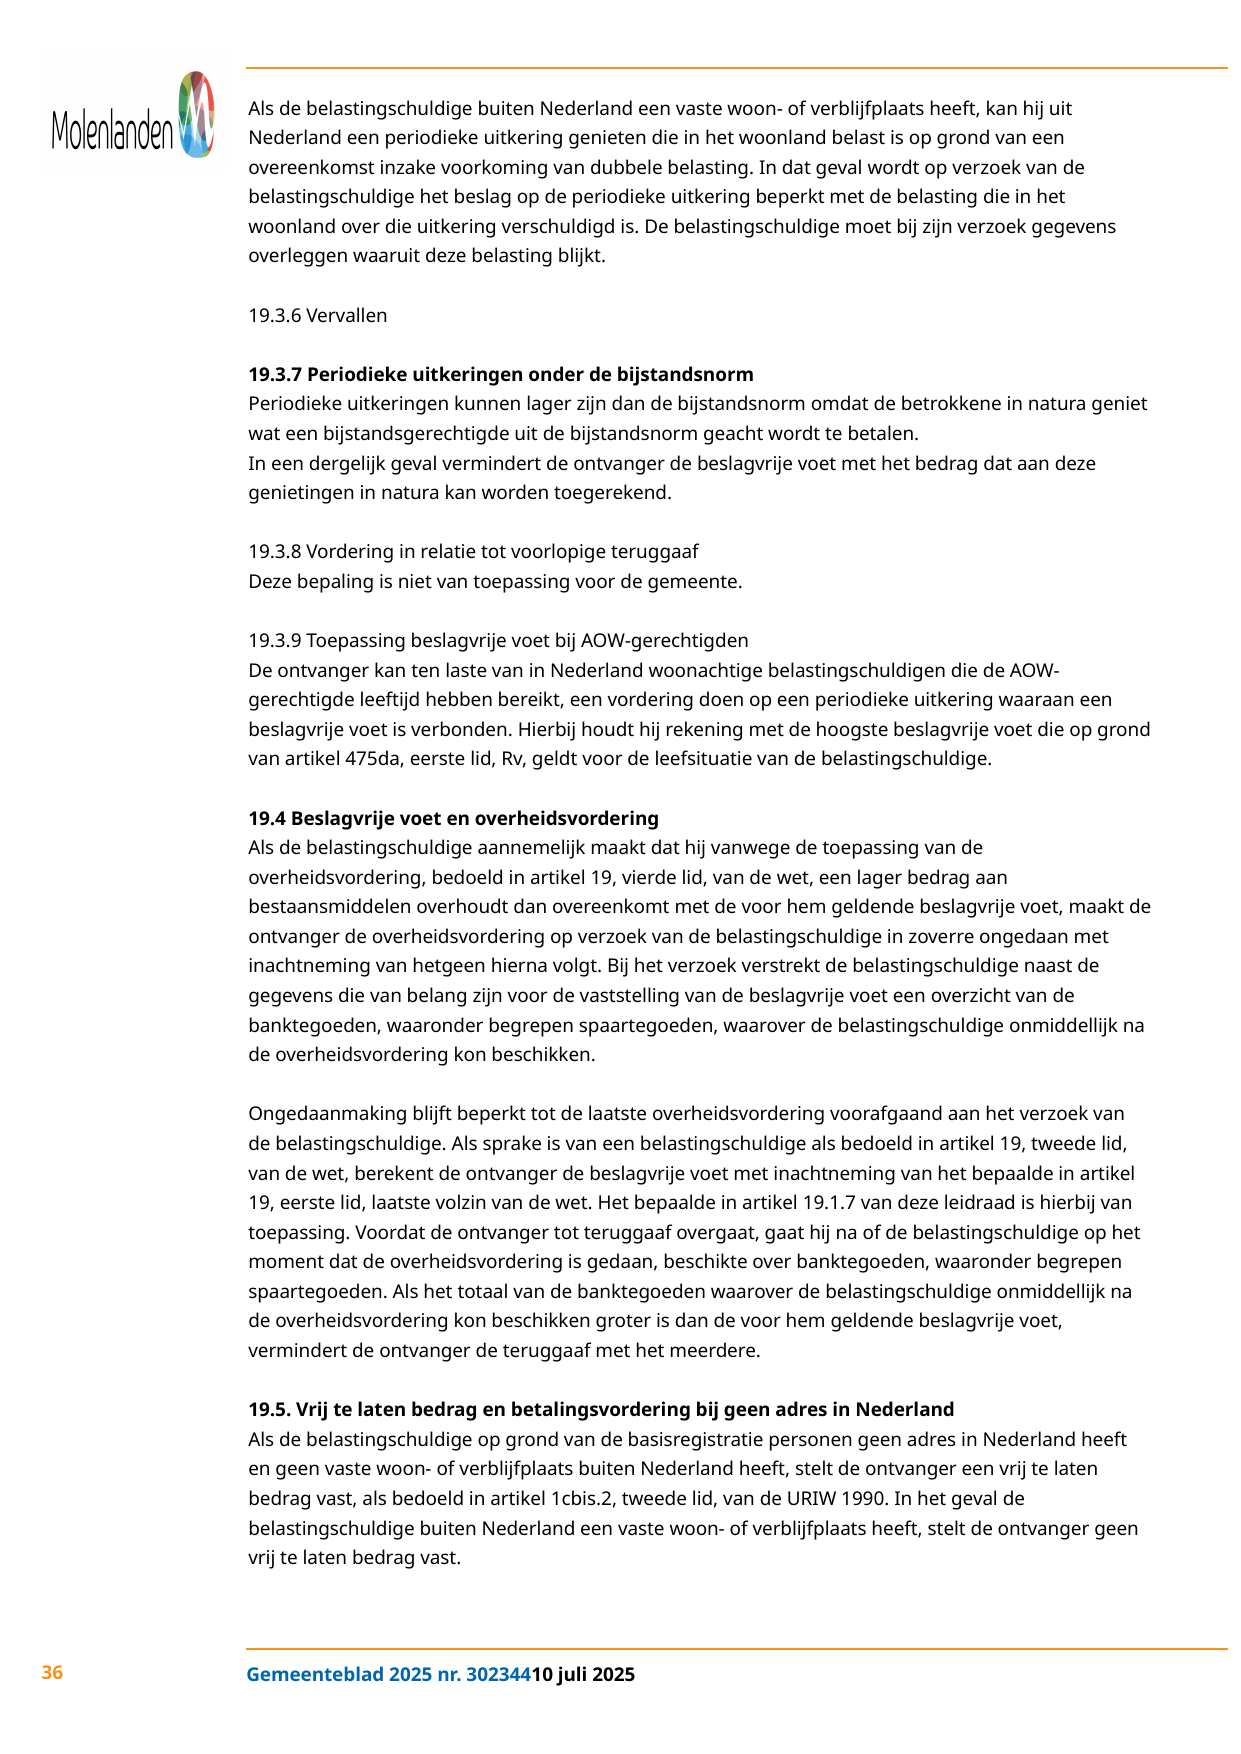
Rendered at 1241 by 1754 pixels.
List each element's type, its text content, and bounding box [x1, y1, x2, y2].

text Als de belastingschuldige buiten Nederland een vaste woon- of verblijfplaats heeft, kan hij uit Nederland een periodieke uitkering genieten die in het woonland belast is op grond van een overeenkomst inzake voorkoming van dubbele belasting. In dat geval wordt op verzoek van de belastingschuldige het beslag op de periodieke uitkering beperkt met de belasting die in het woonland over die uitkering verschuldigd is. De belastingschuldige moet bij zijn verzoek gegevens overleggen waaruit deze belasting blijkt. [248, 95, 1152, 268]
text 19.5. Vrij te laten bedrag en betalingsvordering bij geen adres in Nederland [248, 1396, 1152, 1422]
text In een dergelijk geval vermindert de ontvanger de beslagvrije voet met het bedrag dat aan deze genietingen in natura kan worden toegerekend. [248, 450, 1152, 505]
text Deze bepaling is niet van toepassing voor de gemeente. [248, 568, 1152, 594]
text Ongedaanmaking blijft beperkt tot de laatste overheidsvordering voorafgaand aan het verzoek van de belastingschuldige. Als sprake is van een belastingschuldige als bedoeld in artikel 19, tweede lid, van de wet, berekent de ontvanger de beslagvrije voet met inachtneming van het bepaalde in artikel 19, eerste lid, laatste volzin van de wet. Het bepaalde in artikel 19.1.7 van deze leidraad is hierbij van toepassing. Voordat de ontvanger tot teruggaaf overgaat, gaat hij na of de belastingschuldige op het moment dat de overheidsvordering is gedaan, beschikte over banktegoeden, waaronder begrepen spaartegoeden. Als het totaal van de banktegoeden waarover de belastingschuldige onmiddellijk na de overheidsvordering kon beschikken groter is dan de voor hem geldende beslagvrije voet, vermindert de ontvanger de teruggaaf met het meerdere. [248, 1101, 1152, 1363]
text 19.3.8 Vordering in relatie tot voorlopige teruggaaf [248, 538, 1152, 564]
text De ontvanger kan ten laste van in Nederland woonachtige belastingschuldigen die de AOW-gerechtigde leeftijd hebben bereikt, een vordering doen op een periodieke uitkering waaraan een beslagvrije voet is verbonden. Hierbij houdt hij rekening met de hoogste beslagvrije voet die op grond van artikel 475da, eerste lid, Rv, geldt voor de leefsituatie van de belastingschuldige. [248, 657, 1152, 771]
text 19.3.7 Periodieke uitkeringen onder de bijstandsnorm [248, 361, 1152, 387]
picture [41, 47, 231, 172]
text 19.3.6 Vervallen [248, 302, 1152, 328]
text Als de belastingschuldige op grond van de basisregistratie personen geen adres in Nederland heeft en geen vaste woon- of verblijfplaats buiten Nederland heeft, stelt de ontvanger een vrij te laten bedrag vast, als bedoeld in artikel 1cbis.2, tweede lid, van de URIW 1990. In het geval de belastingschuldige buiten Nederland een vaste woon- of verblijfplaats heeft, stelt de ontvanger geen vrij te laten bedrag vast. [248, 1426, 1152, 1570]
text Als de belastingschuldige aannemelijk maakt dat hij vanwege de toepassing van de overheidsvordering, bedoeld in artikel 19, vierde lid, van de wet, een lager bedrag aan bestaansmiddelen overhoudt dan overeenkomt met de voor hem geldende beslagvrije voet, maakt de ontvanger de overheidsvordering op verzoek van de belastingschuldige in zoverre ongedaan met inachtneming van hetgeen hierna volgt. Bij het verzoek verstrekt de belastingschuldige naast de gegevens die van belang zijn voor de vaststelling van de beslagvrije voet een overzicht van de banktegoeden, waaronder begrepen spaartegoeden, waarover de belastingschuldige onmiddellijk na de overheidsvordering kon beschikken. [248, 834, 1152, 1067]
text 19.3.9 Toepassing beslagvrije voet bij AOW-gerechtigden [248, 627, 1152, 653]
text Periodieke uitkeringen kunnen lager zijn dan de bijstandsnorm omdat de betrokkene in natura geniet wat een bijstandsgerechtigde uit de bijstandsnorm geacht wordt te betalen. [248, 391, 1152, 446]
text 19.4 Beslagvrije voet en overheidsvordering [248, 805, 1152, 831]
